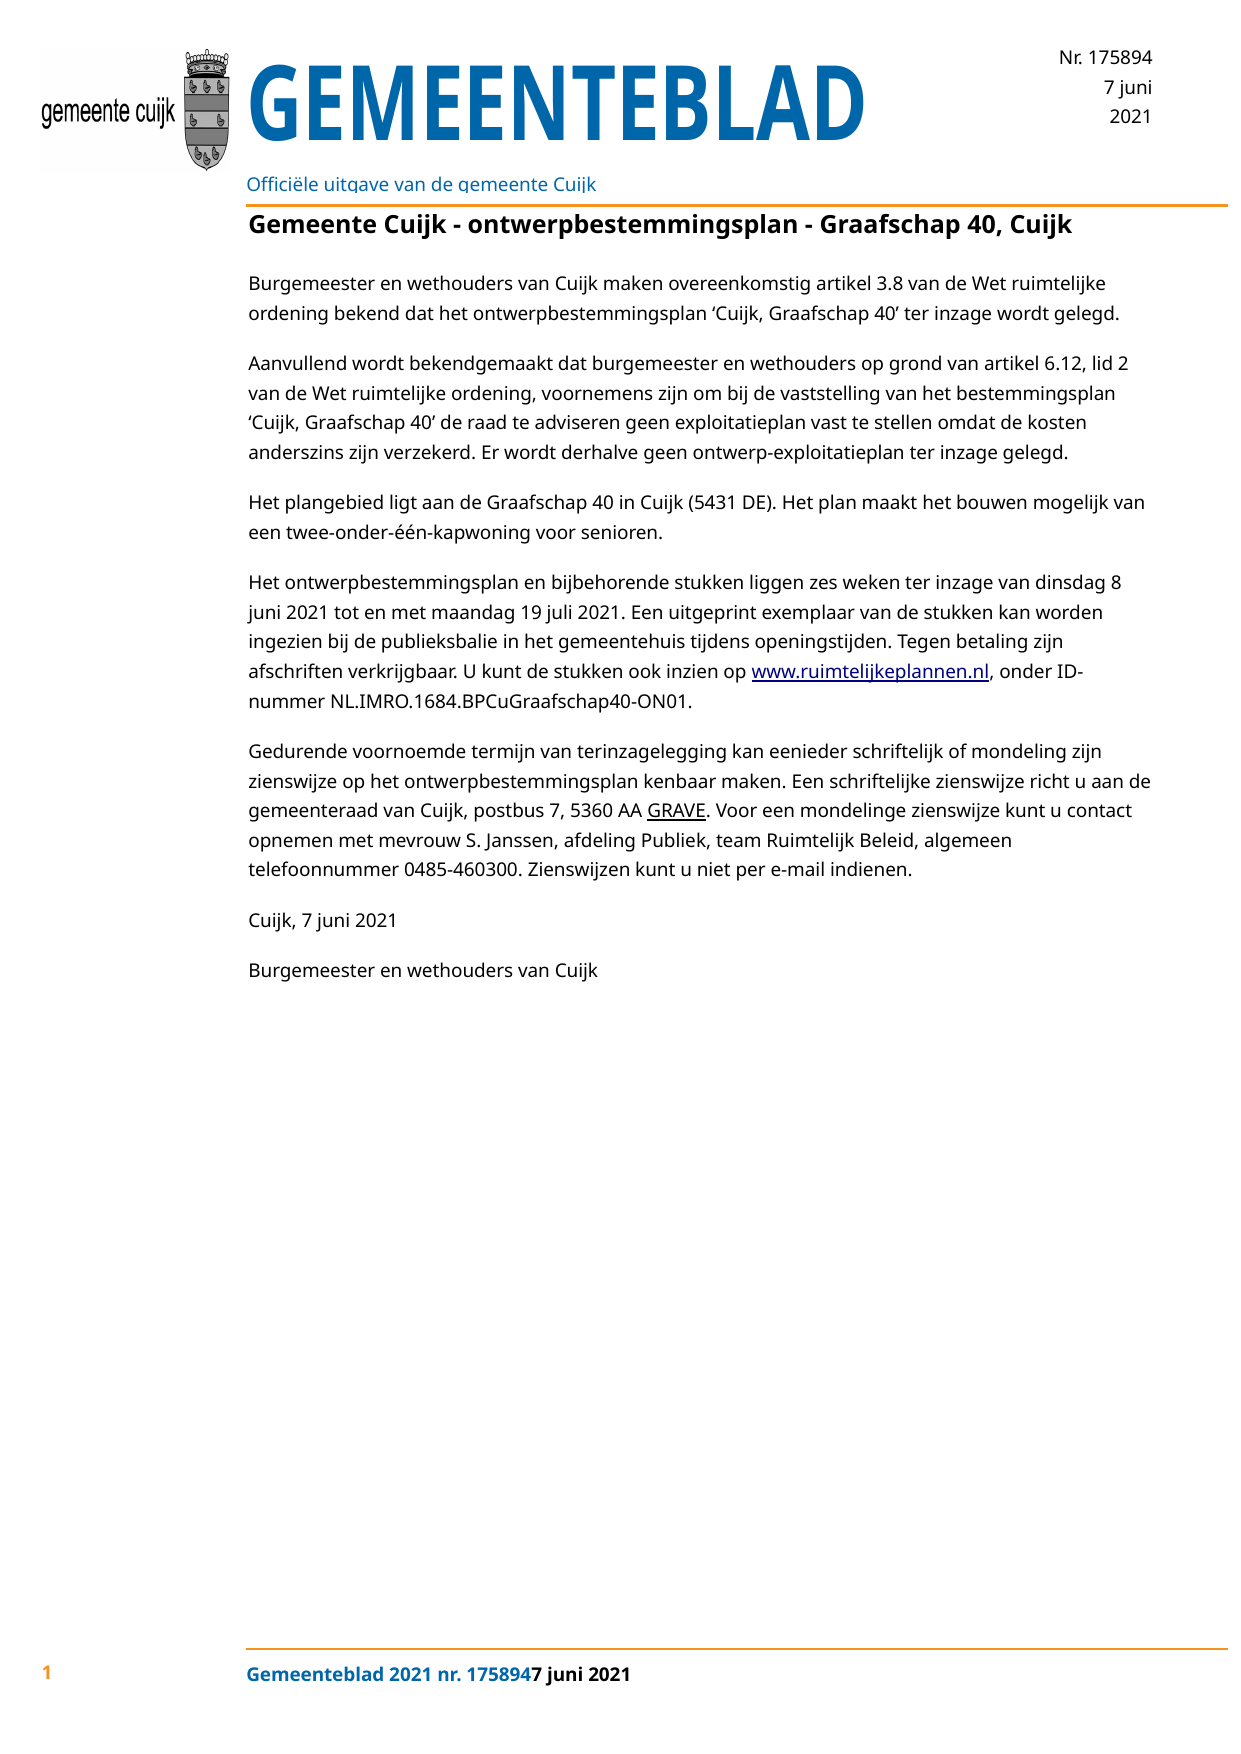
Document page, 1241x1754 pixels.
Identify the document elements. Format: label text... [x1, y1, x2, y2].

text Burgemeester en wethouders van Cuijk [248, 957, 1152, 983]
text Gedurende voornoemde termijn van terinzagelegging kan eenieder schriftelijk of mondeling zijn zienswijze op het ontwerpbestemmingsplan kenbaar maken. Een schriftelijke zienswijze richt u aan de gemeenteraad van Cuijk, postbus 7, 5360 AA GRAVE. Voor een mondelinge zienswijze kunt u contact opnemen met mevrouw S. Janssen, afdeling Publiek, team Ruimtelijk Beleid, algemeen telefoonnummer 0485-460300. Zienswijzen kunt u niet per e-mail indienen. [248, 738, 1152, 882]
text Aanvullend wordt bekendgemaakt dat burgemeester en wethouders op grond van artikel 6.12, lid 2 van de Wet ruimtelijke ordening, voornemens zijn om bij de vaststelling van het bestemmingsplan ‘Cuijk, Graafschap 40’ de raad te adviseren geen exploitatieplan vast te stellen omdat de kosten anderszins zijn verzekerd. Er wordt derhalve geen ontwerp-exploitatieplan ter inzage gelegd. [248, 350, 1152, 465]
text Het ontwerpbestemmingsplan en bijbehorende stukken liggen zes weken ter inzage van dinsdag 8 juni 2021 tot en met maandag 19 juli 2021. Een uitgeprint exemplaar van de stukken kan worden ingezien bij de publieksbalie in het gemeentehuis tijdens openingstijden. Tegen betaling zijn afschriften verkrijgbaar. U kunt de stukken ook inzien op www.ruimtelijkeplannen.nl, onder ID-nummer NL.IMRO.1684.BPCuGraafschap40-ON01. [248, 569, 1152, 713]
picture [41, 47, 231, 172]
text Cuijk, 7 juni 2021 [248, 907, 1152, 933]
text Burgemeester en wethouders van Cuijk maken overeenkomstig artikel 3.8 van de Wet ruimtelijke ordening bekend dat het ontwerpbestemmingsplan ‘Cuijk, Graafschap 40’ ter inzage wordt gelegd. [248, 270, 1152, 326]
text Het plangebied ligt aan de Graafschap 40 in Cuijk (5431 DE). Het plan maakt het bouwen mogelijk van een twee-onder-één-kapwoning voor senioren. [248, 489, 1152, 545]
text Gemeente Cuijk - ontwerpbestemmingsplan - Graafschap 40, Cuijk [248, 207, 1152, 241]
